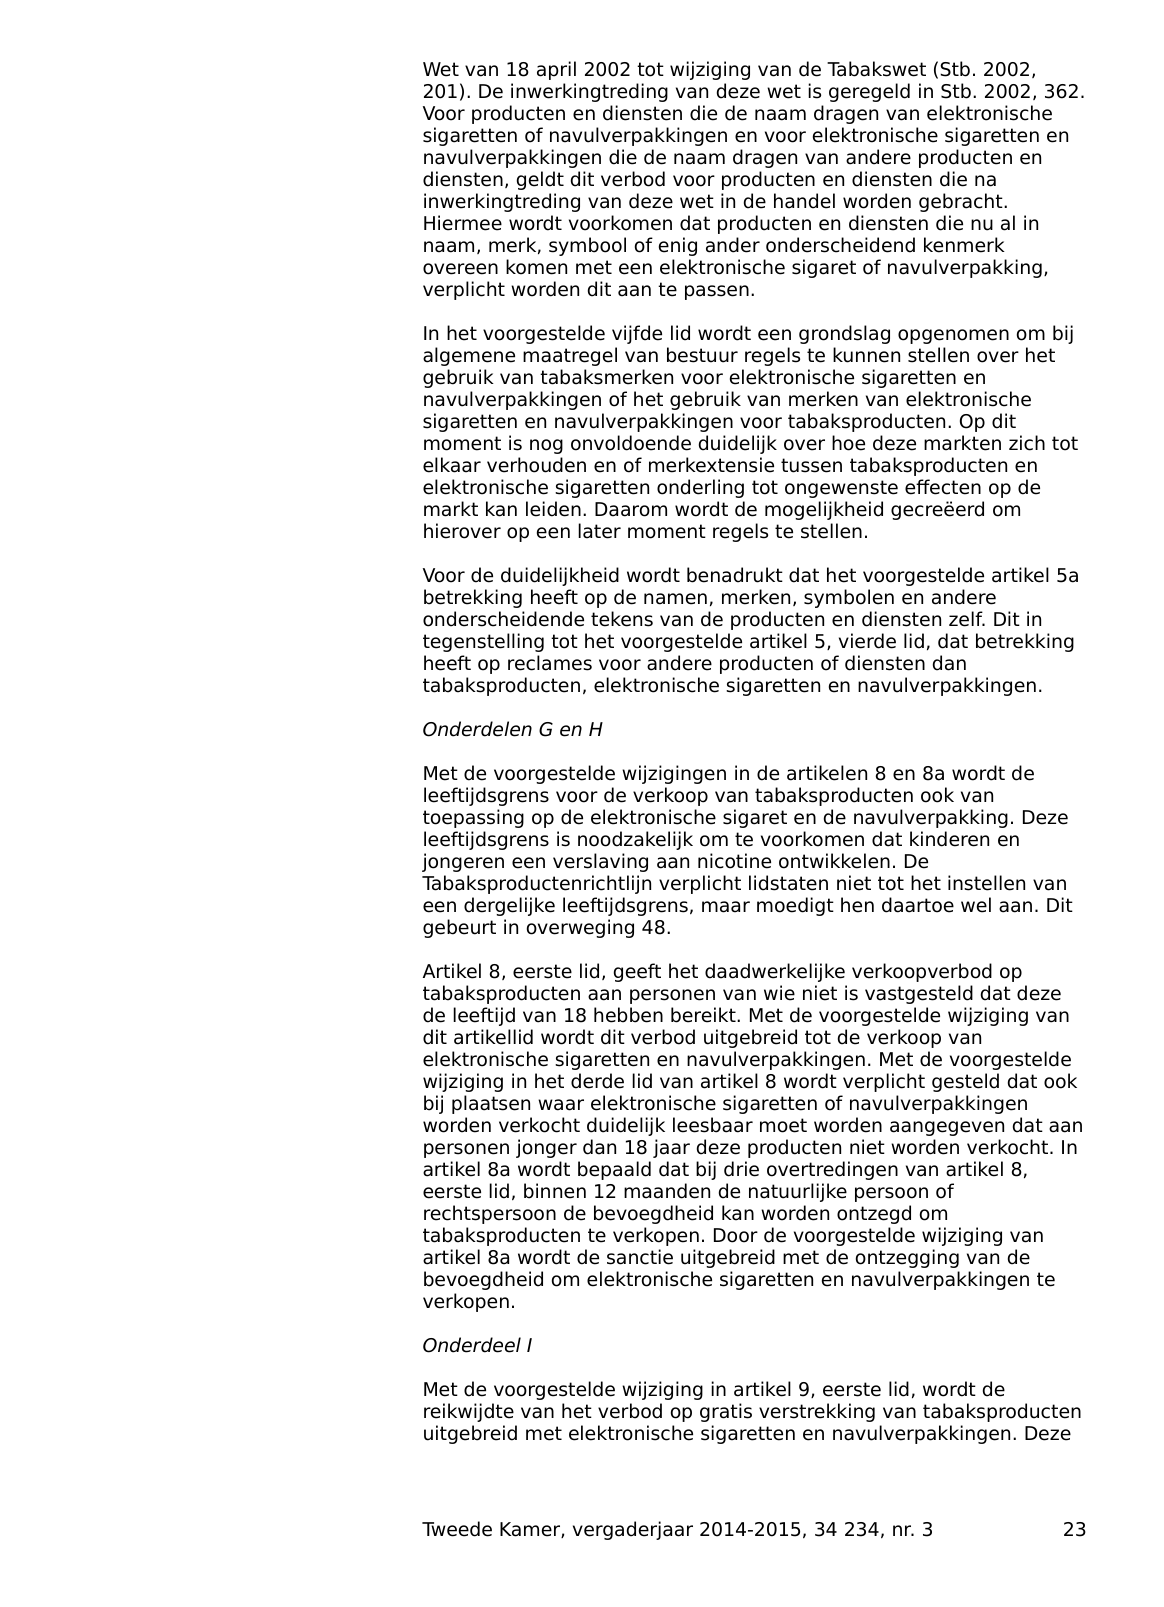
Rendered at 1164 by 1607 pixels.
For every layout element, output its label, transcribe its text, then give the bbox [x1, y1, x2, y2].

text Met de voorgestelde wijzigingen in de artikelen 8 en 8a wordt de leeftijdsgrens voor de verkoop van tabaksproducten ook van toepassing op de elektronische sigaret en de navulverpakking. Deze leeftijdsgrens is noodzakelijk om te voorkomen dat kinderen en jongeren een verslaving aan nicotine ontwikkelen. De Tabaksproductenrichtlijn verplicht lidstaten niet tot het instellen van een dergelijke leeftijdsgrens, maar moedigt hen daartoe wel aan. Dit gebeurt in overweging 48. [422, 763, 1087, 939]
text In het voorgestelde vijfde lid wordt een grondslag opgenomen om bij algemene maatregel van bestuur regels te kunnen stellen over het gebruik van tabaksmerken voor elektronische sigaretten en navulverpakkingen of het gebruik van merken van elektronische sigaretten en navulverpakkingen voor tabaksproducten. Op dit moment is nog onvoldoende duidelijk over hoe deze markten zich tot elkaar verhouden en of merkextensie tussen tabaksproducten en elektronische sigaretten onderling tot ongewenste effecten op de markt kan leiden. Daarom wordt de mogelijkheid gecreëerd om hierover op een later moment regels te stellen. [422, 323, 1087, 543]
subtitle Onderdeel I [422, 1335, 1087, 1357]
text Voor de duidelijkheid wordt benadrukt dat het voorgestelde artikel 5a betrekking heeft op de namen, merken, symbolen en andere onderscheidende tekens van de producten en diensten zelf. Dit in tegenstelling tot het voorgestelde artikel 5, vierde lid, dat betrekking heeft op reclames voor andere producten of diensten dan tabaksproducten, elektronische sigaretten en navulverpakkingen. [422, 565, 1087, 697]
subtitle Onderdelen G en H [422, 719, 1087, 741]
text Wet van 18 april 2002 tot wijziging van de Tabakswet (Stb. 2002, 201). De inwerkingtreding van deze wet is geregeld in Stb. 2002, 362. Voor producten en diensten die de naam dragen van elektronische sigaretten of navulverpakkingen en voor elektronische sigaretten en navulverpakkingen die de naam dragen van andere producten en diensten, geldt dit verbod voor producten en diensten die na inwerkingtreding van deze wet in de handel worden gebracht. Hiermee wordt voorkomen dat producten en diensten die nu al in naam, merk, symbool of enig ander onderscheidend kenmerk overeen komen met een elektronische sigaret of navulverpakking, verplicht worden dit aan te passen. [422, 59, 1087, 301]
text Met de voorgestelde wijziging in artikel 9, eerste lid, wordt de reikwijdte van het verbod op gratis verstrekking van tabaksproducten uitgebreid met elektronische sigaretten en navulverpakkingen. Deze [422, 1379, 1087, 1445]
text Artikel 8, eerste lid, geeft het daadwerkelijke verkoopverbod op tabaksproducten aan personen van wie niet is vastgesteld dat deze de leeftijd van 18 hebben bereikt. Met de voorgestelde wijziging van dit artikellid wordt dit verbod uitgebreid tot de verkoop van elektronische sigaretten en navulverpakkingen. Met de voorgestelde wijziging in het derde lid van artikel 8 wordt verplicht gesteld dat ook bij plaatsen waar elektronische sigaretten of navulverpakkingen worden verkocht duidelijk leesbaar moet worden aangegeven dat aan personen jonger dan 18 jaar deze producten niet worden verkocht. In artikel 8a wordt bepaald dat bij drie overtredingen van artikel 8, eerste lid, binnen 12 maanden de natuurlijke persoon of rechtspersoon de bevoegdheid kan worden ontzegd om tabaksproducten te verkopen. Door de voorgestelde wijziging van artikel 8a wordt de sanctie uitgebreid met de ontzegging van de bevoegdheid om elektronische sigaretten en navulverpakkingen te verkopen. [422, 961, 1087, 1313]
